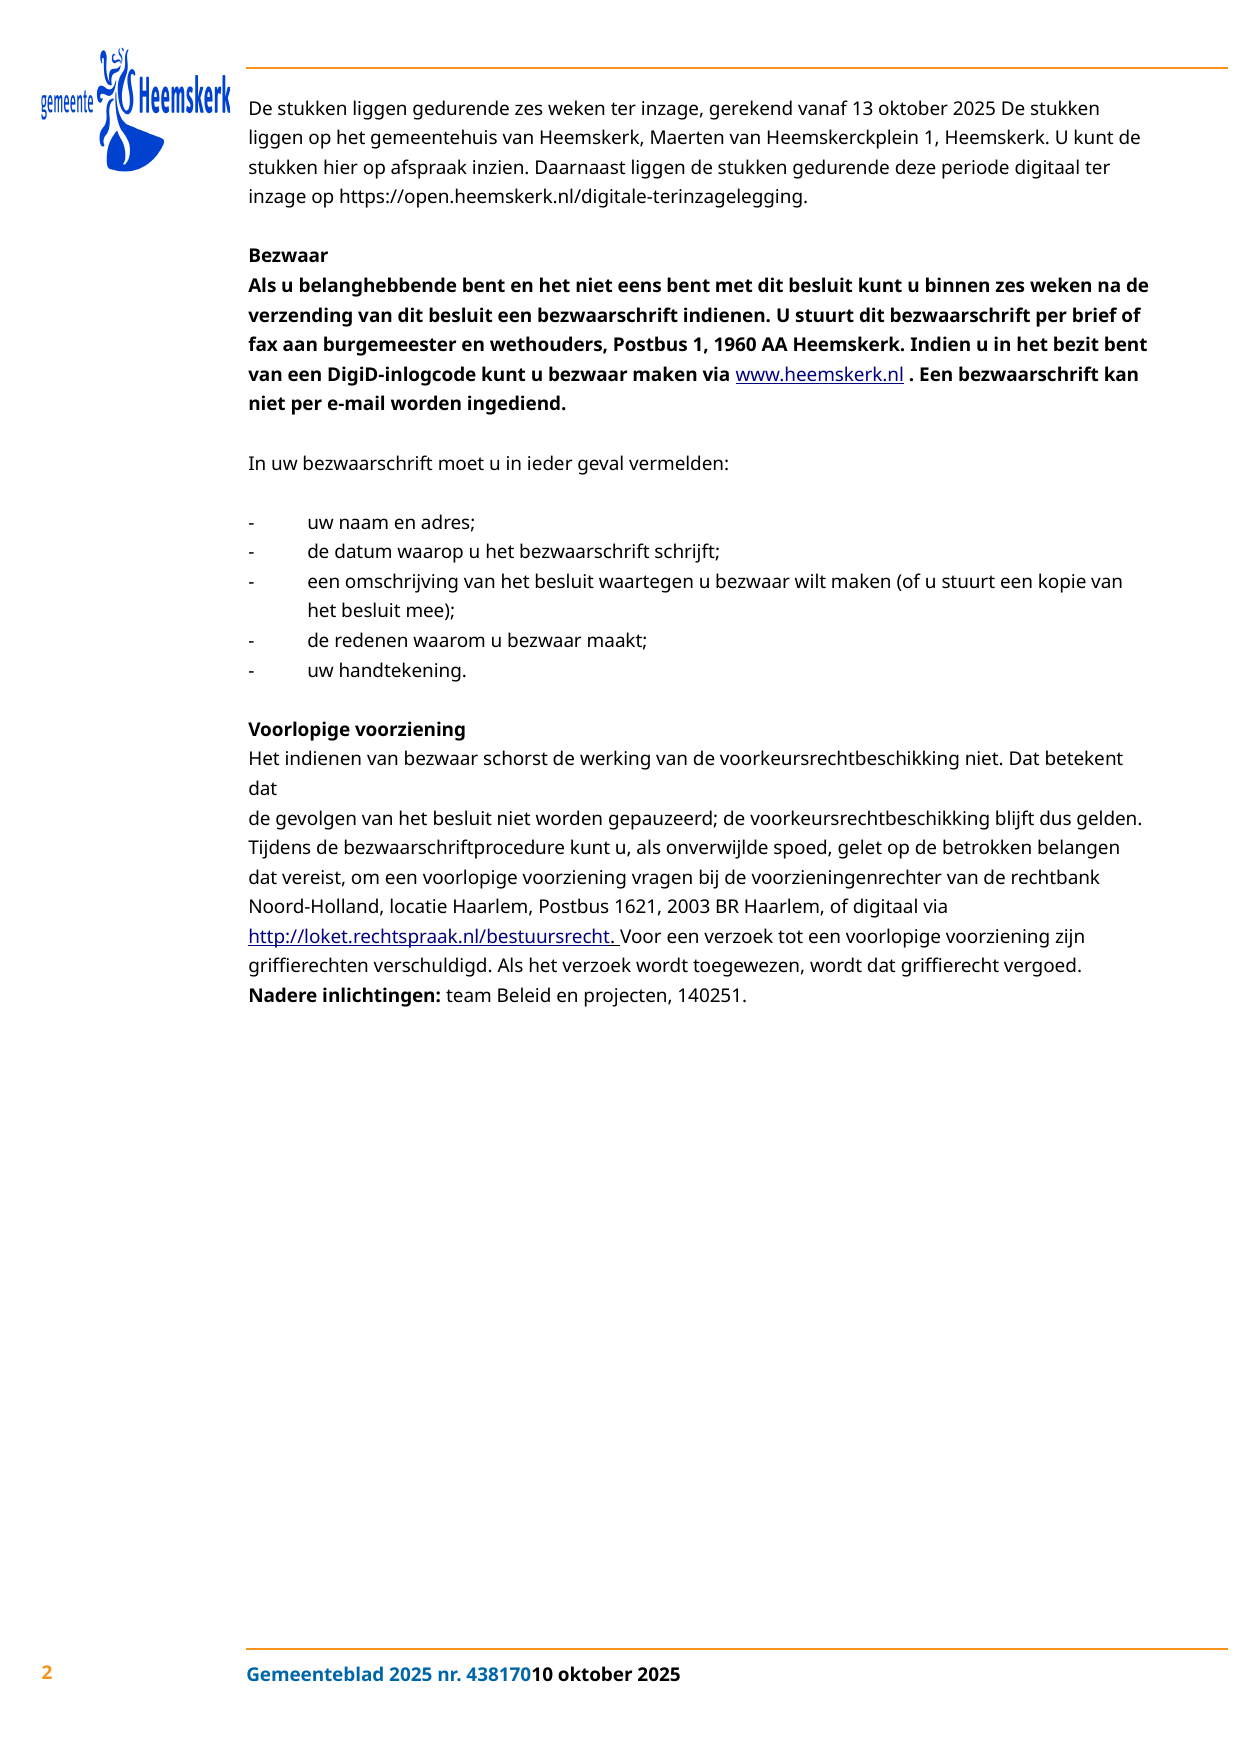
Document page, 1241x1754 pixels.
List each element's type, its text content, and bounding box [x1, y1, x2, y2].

list een omschrijving van het besluit waartegen u bezwaar wilt maken (of u stuurt een kopie van het besluit mee); [248, 568, 1152, 623]
list de datum waarop u het bezwaarschrift schrijft; [248, 538, 1152, 564]
text Tijdens de bezwaarschriftprocedure kunt u, als onverwijlde spoed, gelet op de betrokken belangen dat vereist, om een voorlopige voorziening vragen bij de voorzieningenrechter van de rechtbank Noord-Holland, locatie Haarlem, Postbus 1621, 2003 BR Haarlem, of digitaal via http://loket.rechtspraak.nl/bestuursrecht. Voor een verzoek tot een voorlopige voorziening zijn griffierechten verschuldigd. Als het verzoek wordt toegewezen, wordt dat griffierecht vergoed. [248, 834, 1152, 978]
text Als u belanghebbende bent en het niet eens bent met dit besluit kunt u binnen zes weken na de verzending van dit besluit een bezwaarschrift indienen. U stuurt dit bezwaarschrift per brief of fax aan burgemeester en wethouders, Postbus 1, 1960 AA Heemskerk. Indien u in het bezit bent van een DigiD-inlogcode kunt u bezwaar maken via www.heemskerk.nl . Een bezwaarschrift kan niet per e-mail worden ingediend. [248, 272, 1152, 416]
text Nadere inlichtingen: team Beleid en projecten, 140251. [248, 982, 1152, 1008]
text In uw bezwaarschrift moet u in ieder geval vermelden: [248, 450, 1152, 476]
text Het indienen van bezwaar schorst de werking van de voorkeursrechtbeschikking niet. Dat betekent dat [248, 746, 1152, 801]
text Voorlopige voorziening [248, 716, 1152, 742]
list uw handtekening. [248, 657, 1152, 683]
text De stukken liggen gedurende zes weken ter inzage, gerekend vanaf 13 oktober 2025 De stukken liggen op het gemeentehuis van Heemskerk, Maerten van Heemskerckplein 1, Heemskerk. U kunt de stukken hier op afspraak inzien. Daarnaast liggen de stukken gedurende deze periode digitaal ter inzage op https://open.heemskerk.nl/digitale-terinzagelegging. [248, 95, 1152, 209]
list de redenen waarom u bezwaar maakt; [248, 627, 1152, 653]
picture [41, 47, 231, 172]
list uw naam en adres; [248, 509, 1152, 535]
text de gevolgen van het besluit niet worden gepauzeerd; de voorkeursrechtbeschikking blijft dus gelden. [248, 805, 1152, 831]
text Bezwaar [248, 243, 1152, 268]
